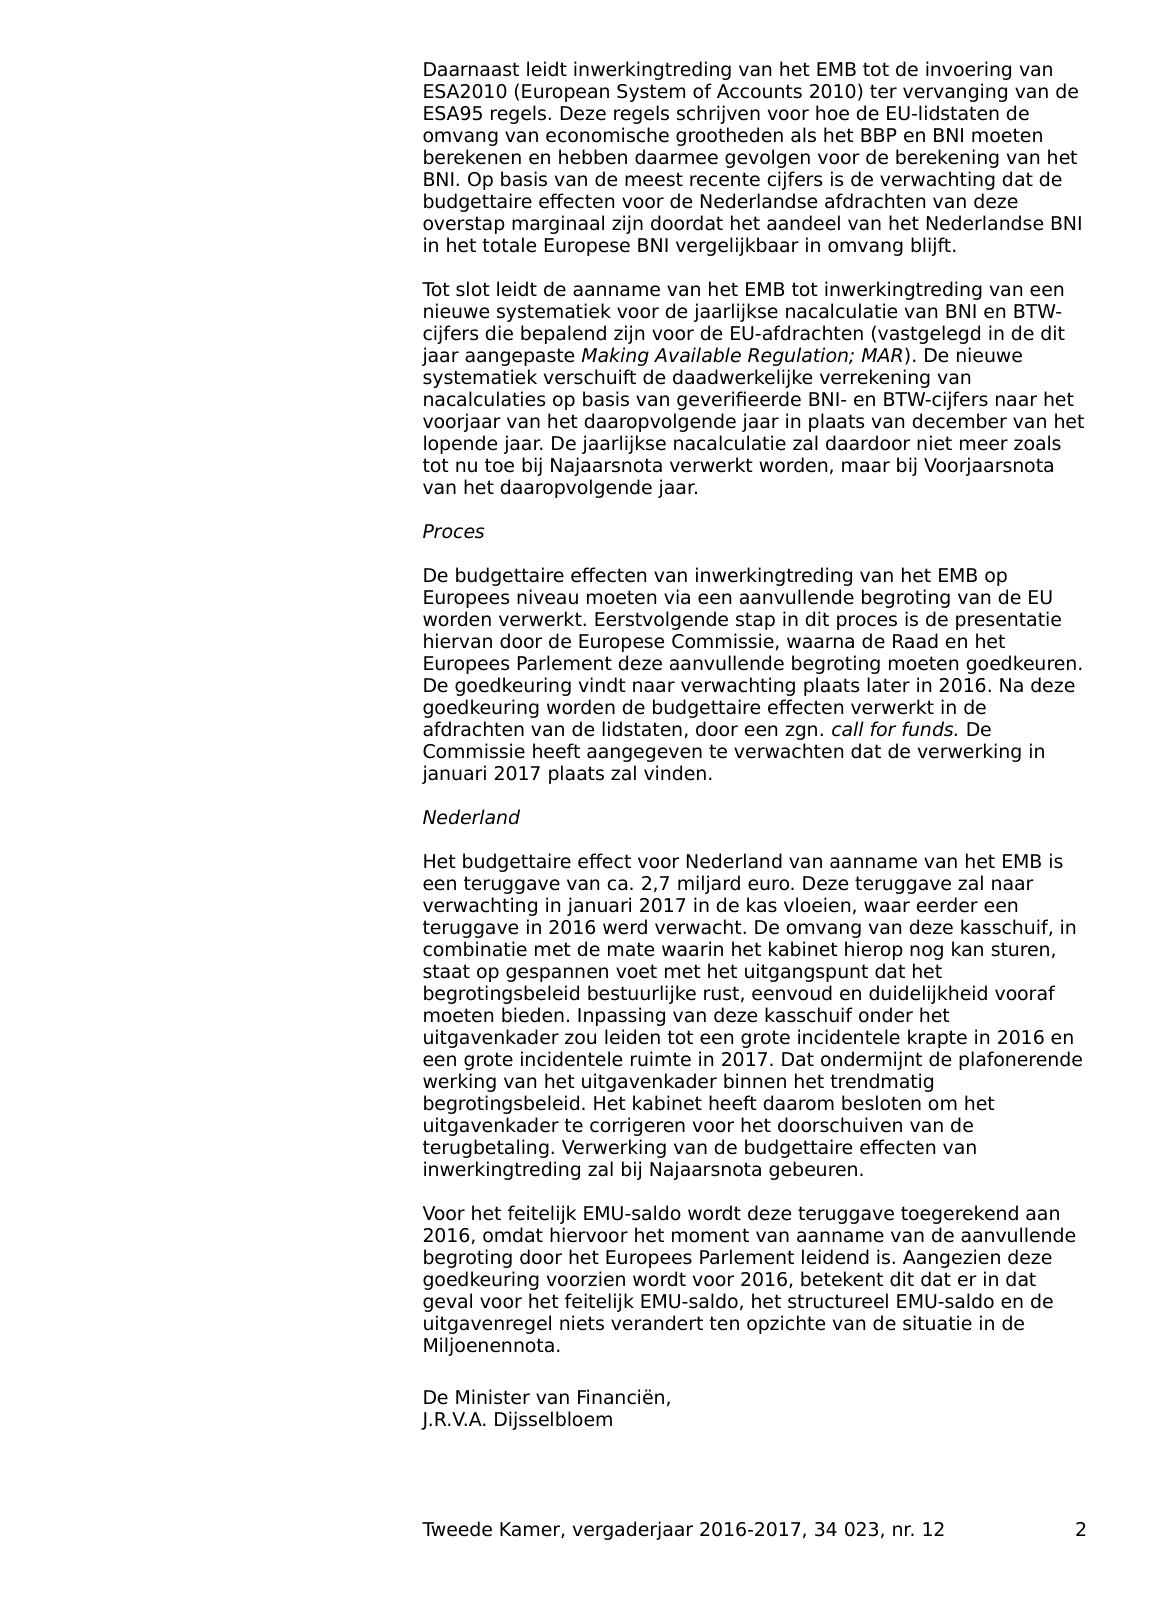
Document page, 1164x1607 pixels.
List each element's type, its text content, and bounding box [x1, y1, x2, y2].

text Tot slot leidt de aanname van het EMB tot inwerkingtreding van een nieuwe systematiek voor de jaarlijkse nacalculatie van BNI en BTW-cijfers die bepalend zijn voor de EU-afdrachten (vastgelegd in de dit jaar aangepaste Making Available Regulation; MAR). De nieuwe systematiek verschuift de daadwerkelijke verrekening van nacalculaties op basis van geverifieerde BNI- en BTW-cijfers naar het voorjaar van het daaropvolgende jaar in plaats van december van het lopende jaar. De jaarlijkse nacalculatie zal daardoor niet meer zoals tot nu toe bij Najaarsnota verwerkt worden, maar bij Voorjaarsnota van het daaropvolgende jaar. [422, 279, 1087, 499]
subtitle Nederland [422, 807, 1087, 829]
text Voor het feitelijk EMU-saldo wordt deze teruggave toegerekend aan 2016, omdat hiervoor het moment van aanname van de aanvullende begroting door het Europees Parlement leidend is. Aangezien deze goedkeuring voorzien wordt voor 2016, betekent dit dat er in dat geval voor het feitelijk EMU-saldo, het structureel EMU-saldo en de uitgavenregel niets verandert ten opzichte van de situatie in de Miljoenennota. [422, 1203, 1087, 1357]
text De Minister van Financiën, J.R.V.A. Dijsselbloem [422, 1387, 1087, 1431]
subtitle Proces [422, 521, 1087, 543]
text Daarnaast leidt inwerkingtreding van het EMB tot de invoering van ESA2010 (European System of Accounts 2010) ter vervanging van de ESA95 regels. Deze regels schrijven voor hoe de EU-lidstaten de omvang van economische grootheden als het BBP en BNI moeten berekenen en hebben daarmee gevolgen voor de berekening van het BNI. Op basis van de meest recente cijfers is de verwachting dat de budgettaire effecten voor de Nederlandse afdrachten van deze overstap marginaal zijn doordat het aandeel van het Nederlandse BNI in het totale Europese BNI vergelijkbaar in omvang blijft. [422, 59, 1087, 257]
text Het budgettaire effect voor Nederland van aanname van het EMB is een teruggave van ca. 2,7 miljard euro. Deze teruggave zal naar verwachting in januari 2017 in de kas vloeien, waar eerder een teruggave in 2016 werd verwacht. De omvang van deze kasschuif, in combinatie met de mate waarin het kabinet hierop nog kan sturen, staat op gespannen voet met het uitgangspunt dat het begrotingsbeleid bestuurlijke rust, eenvoud en duidelijkheid vooraf moeten bieden. Inpassing van deze kasschuif onder het uitgavenkader zou leiden tot een grote incidentele krapte in 2016 en een grote incidentele ruimte in 2017. Dat ondermijnt de plafonerende werking van het uitgavenkader binnen het trendmatig begrotingsbeleid. Het kabinet heeft daarom besloten om het uitgavenkader te corrigeren voor het doorschuiven van de terugbetaling. Verwerking van de budgettaire effecten van inwerkingtreding zal bij Najaarsnota gebeuren. [422, 851, 1087, 1181]
text De budgettaire effecten van inwerkingtreding van het EMB op Europees niveau moeten via een aanvullende begroting van de EU worden verwerkt. Eerstvolgende stap in dit proces is de presentatie hiervan door de Europese Commissie, waarna de Raad en het Europees Parlement deze aanvullende begroting moeten goedkeuren. De goedkeuring vindt naar verwachting plaats later in 2016. Na deze goedkeuring worden de budgettaire effecten verwerkt in de afdrachten van de lidstaten, door een zgn. call for funds. De Commissie heeft aangegeven te verwachten dat de verwerking in januari 2017 plaats zal vinden. [422, 565, 1087, 785]
